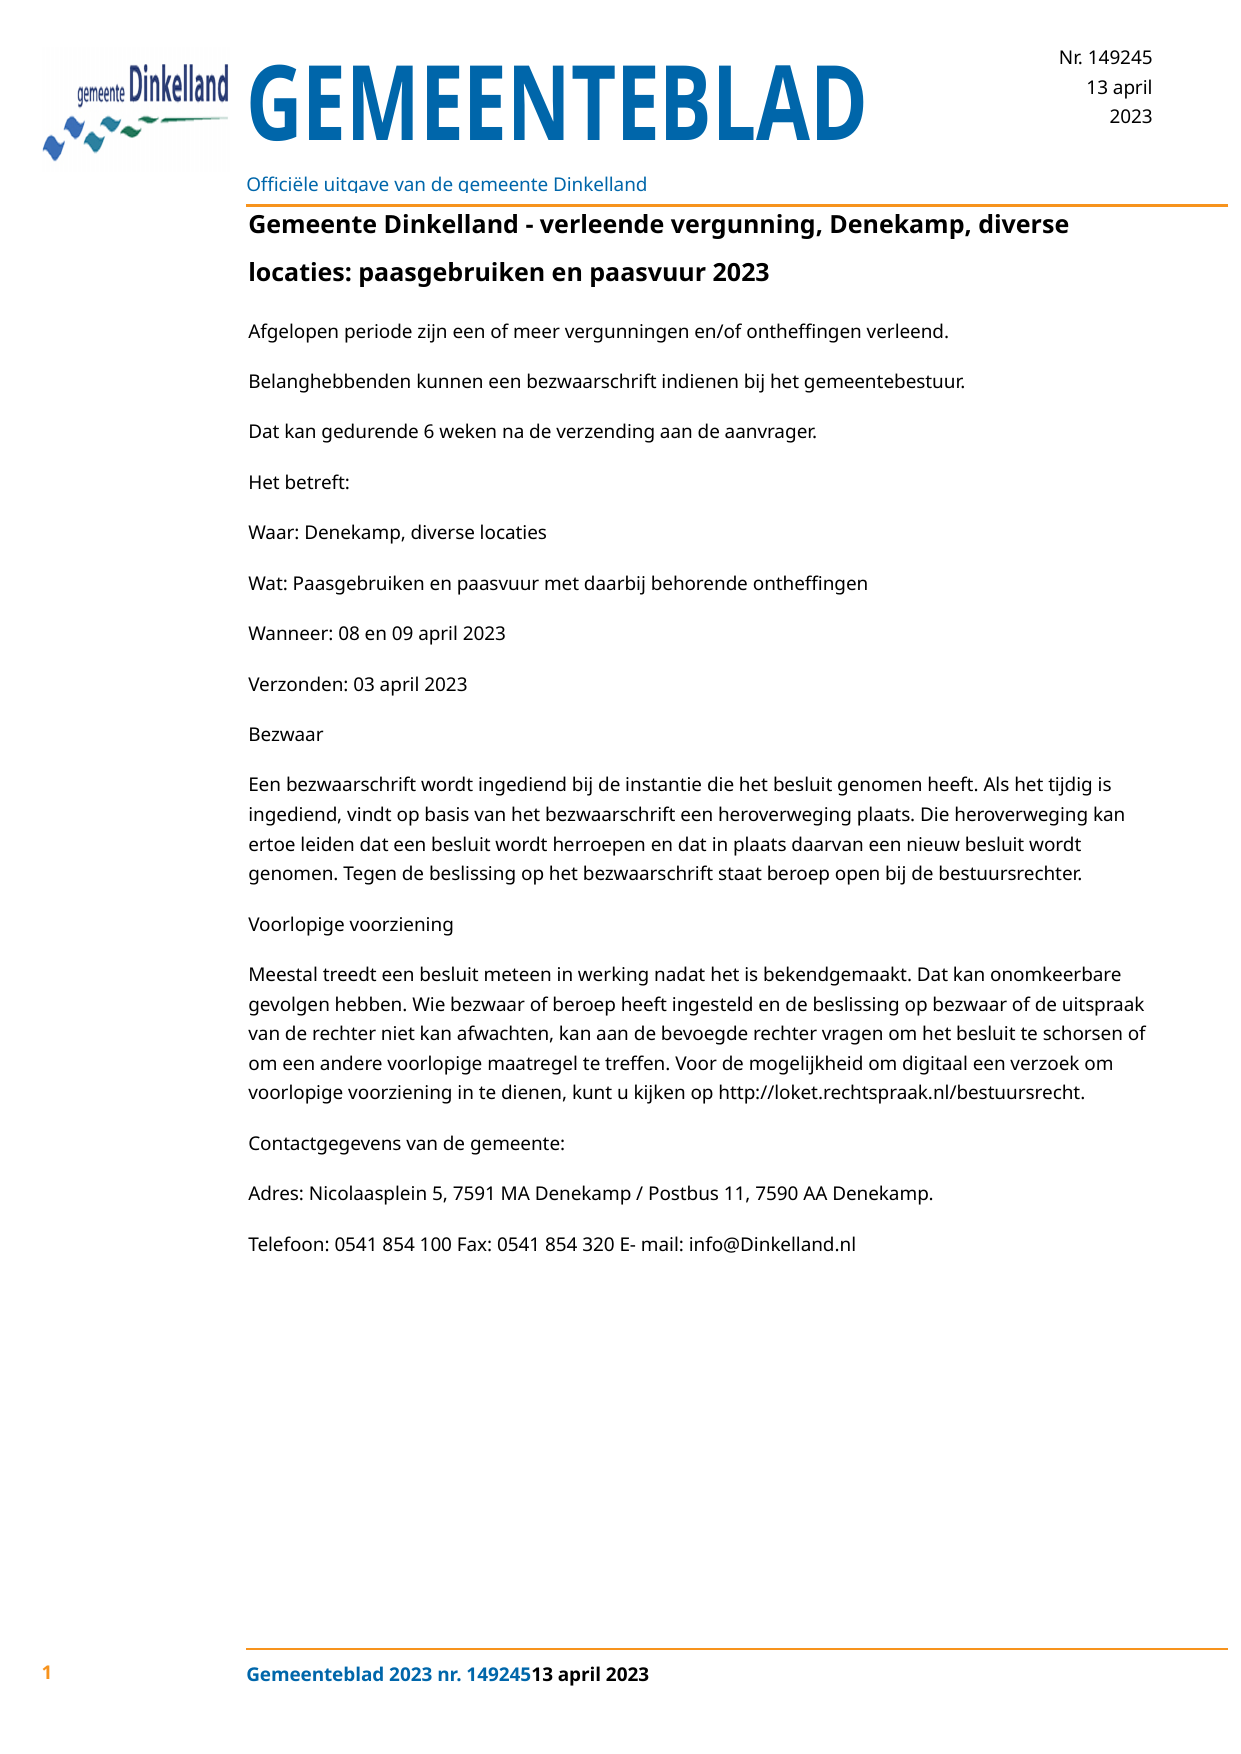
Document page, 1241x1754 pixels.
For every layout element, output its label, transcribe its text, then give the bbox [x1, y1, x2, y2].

text Meestal treedt een besluit meteen in werking nadat het is bekendgemaakt. Dat kan onomkeerbare gevolgen hebben. Wie bezwaar of beroep heeft ingesteld en de beslissing op bezwaar of de uitspraak van de rechter niet kan afwachten, kan aan de bevoegde rechter vragen om het besluit te schorsen of om een andere voorlopige maatregel te treffen. Voor de mogelijkheid om digitaal een verzoek om voorlopige voorziening in te dienen, kunt u kijken op http://loket.rechtspraak.nl/bestuursrecht. [248, 961, 1152, 1105]
text Voorlopige voorziening [248, 911, 1152, 937]
text Wat: Paasgebruiken en paasvuur met daarbij behorende ontheffingen [248, 570, 1152, 596]
text Gemeente Dinkelland - verleende vergunning, Denekamp, diverse locaties: paasgebruiken en paasvuur 2023 [248, 207, 1152, 288]
text Een bezwaarschrift wordt ingediend bij de instantie die het besluit genomen heeft. Als het tijdig is ingediend, vindt op basis van het bezwaarschrift een heroverweging plaats. Die heroverweging kan ertoe leiden dat een besluit wordt herroepen en dat in plaats daarvan een nieuw besluit wordt genomen. Tegen de beslissing op het bezwaarschrift staat beroep open bij de bestuursrechter. [248, 772, 1152, 886]
text Belanghebbenden kunnen een bezwaarschrift indienen bij het gemeentebestuur. [248, 368, 1152, 394]
text Waar: Denekamp, diverse locaties [248, 519, 1152, 545]
text Het betreft: [248, 469, 1152, 495]
text Wanneer: 08 en 09 april 2023 [248, 620, 1152, 646]
text Bezwaar [248, 721, 1152, 747]
text Contactgegevens van de gemeente: [248, 1130, 1152, 1156]
text Adres: Nicolaasplein 5, 7591 MA Denekamp / Postbus 11, 7590 AA Denekamp. [248, 1180, 1152, 1206]
picture [41, 47, 231, 172]
text Dat kan gedurende 6 weken na de verzending aan de aanvrager. [248, 419, 1152, 444]
text Afgelopen periode zijn een of meer vergunningen en/of ontheffingen verleend. [248, 318, 1152, 344]
text Verzonden: 03 april 2023 [248, 671, 1152, 697]
text Telefoon: 0541 854 100 Fax: 0541 854 320 E- mail: info@Dinkelland.nl [248, 1231, 1152, 1257]
